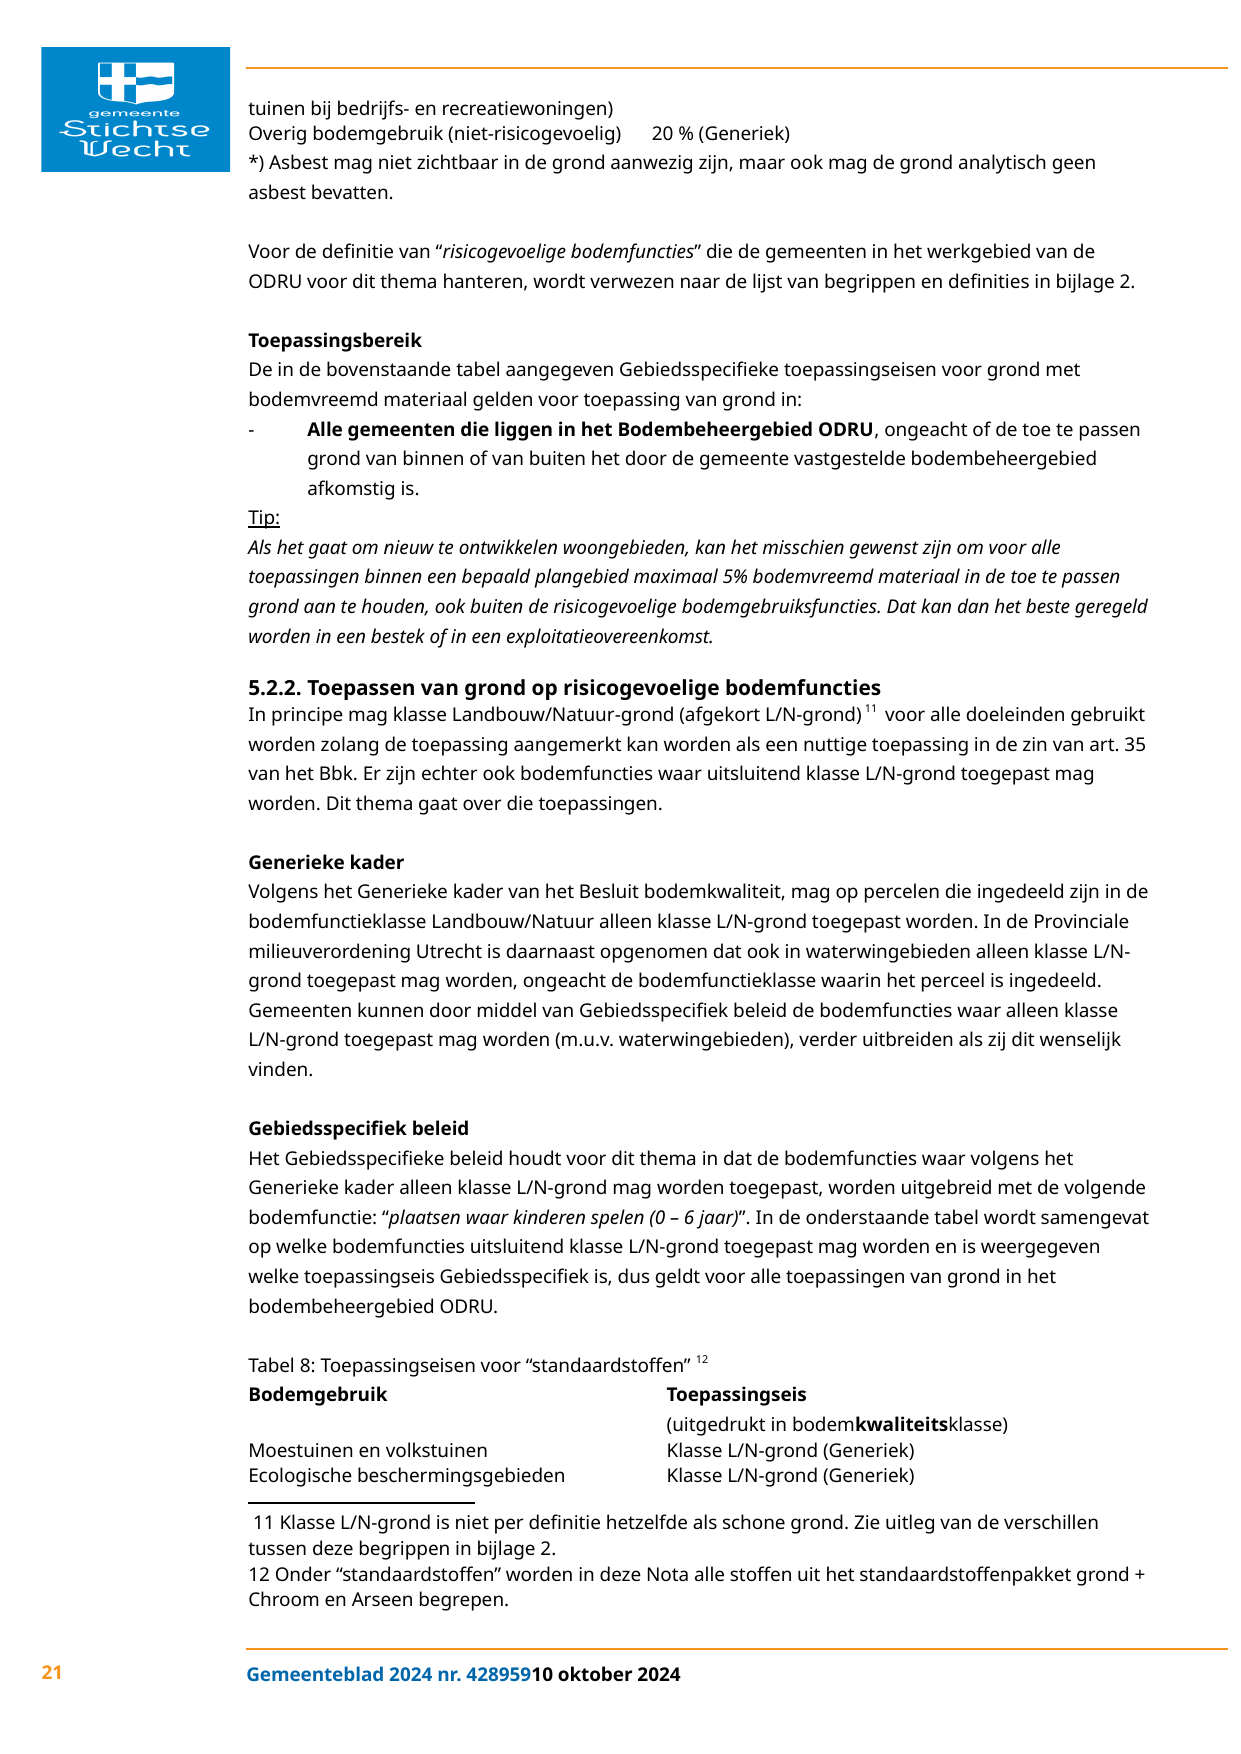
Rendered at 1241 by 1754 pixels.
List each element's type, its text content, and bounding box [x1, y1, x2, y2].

table_cell Ecologische beschermingsgebieden [248, 1463, 666, 1488]
table_cell Klasse L/N-grond (Generiek) [666, 1463, 1152, 1488]
table_header Toepassingseis (uitgedrukt in bodemkwaliteitsklasse) [666, 1382, 1152, 1437]
table_cell Moestuinen en volkstuinen [248, 1437, 666, 1463]
text Voor de definitie van “risicogevoelige bodemfuncties” die de gemeenten in het werkgebied van de ODRU voor dit thema hanteren, wordt verwezen naar de lijst van begrippen en definities in bijlage 2. [248, 238, 1152, 293]
list Alle gemeenten die liggen in het Bodembeheergebied ODRU, ongeacht of de toe te passen grond van binnen of van buiten het door de gemeente vastgestelde bodembeheergebied afkomstig is. [248, 416, 1152, 501]
text Het Gebiedsspecifieke beleid houdt voor dit thema in dat de bodemfuncties waar volgens het Generieke kader alleen klasse L/N-grond mag worden toegepast, worden uitgebreid met de volgende bodemfunctie: “plaatsen waar kinderen spelen (0 – 6 jaar)”. In de onderstaande tabel wordt samengevat op welke bodemfuncties uitsluitend klasse L/N-grond toegepast mag worden en is weergegeven welke toepassingseis Gebiedsspecifiek is, dus geldt voor alle toepassingen van grond in het bodembeheergebied ODRU. [248, 1145, 1152, 1318]
picture [99, 63, 135, 101]
text Onder “standaardstoffen” worden in deze Nota alle stoffen uit het standaardstoffenpakket grond + Chroom en Arseen begrepen. [248, 1561, 1152, 1612]
text Toepassingsbereik [248, 327, 1152, 353]
table_cell tuinen bij bedrijfs- en recreatiewoningen) [248, 95, 652, 121]
text Tabel 8: Toepassingseisen voor “standaardstoffen” [248, 1352, 1152, 1378]
table_cell Overig bodemgebruik (niet-risicogevoelig) [248, 121, 652, 146]
text Generieke kader [248, 849, 1152, 875]
text Klasse L/N-grond is niet per definitie hetzelfde als schone grond. Zie uitleg van de verschillen tussen deze begrippen in bijlage 2. [248, 1509, 1152, 1561]
table_header Tip: Als het gaat om nieuw te ontwikkelen woongebieden, kan het misschien gewenst zijn om voor alle toepassingen binnen een bepaald plangebied maximaal 5% bodemvreemd materiaal in de toe te passen grond aan te houden, ook buiten de risicogevoelige bodemgebruiksfuncties. Dat kan dan het beste geregeld worden in een bestek of in een exploitatieovereenkomst. [248, 505, 1152, 649]
text *) Asbest mag niet zichtbaar in de grond aanwezig zijn, maar ook mag de grond analytisch geen asbest bevatten. [248, 149, 1152, 205]
text Volgens het Generieke kader van het Besluit bodemkwaliteit, mag op percelen die ingedeeld zijn in de bodemfunctieklasse Landbouw/Natuur alleen klasse L/N-grond toegepast worden. In de Provinciale milieuverordening Utrecht is daarnaast opgenomen dat ook in waterwingebieden alleen klasse L/N-grond toegepast mag worden, ongeacht de bodemfunctieklasse waarin het perceel is ingedeeld. Gemeenten kunnen door middel van Gebiedsspecifiek beleid de bodemfuncties waar alleen klasse L/N-grond toegepast mag worden (m.u.v. waterwingebieden), verder uitbreiden als zij dit wenselijk vinden. [248, 879, 1152, 1082]
table_cell 20 % (Generiek) [652, 121, 1152, 146]
text De in de bovenstaande tabel aangegeven Gebiedsspecifieke toepassingseisen voor grond met bodemvreemd materiaal gelden voor toepassing van grond in: [248, 357, 1152, 412]
text Gebiedsspecifiek beleid [248, 1115, 1152, 1141]
table_header Bodemgebruik [248, 1382, 666, 1437]
text In principe mag klasse Landbouw/Natuur-grond (afgekort L/N-grond) voor alle doeleinden gebruikt worden zolang de toepassing aangemerkt kan worden als een nuttige toepassing in de zin van art. 35 van het Bbk. Er zijn echter ook bodemfuncties waar uitsluitend klasse L/N-grond toegepast mag worden. Dit thema gaat over die toepassingen. [248, 701, 1152, 816]
table_cell Klasse L/N-grond (Generiek) [666, 1437, 1152, 1463]
picture [137, 63, 174, 103]
text 5.2.2. Toepassen van grond op risicogevoelige bodemfuncties [248, 673, 1152, 701]
table_cell [652, 95, 1152, 121]
